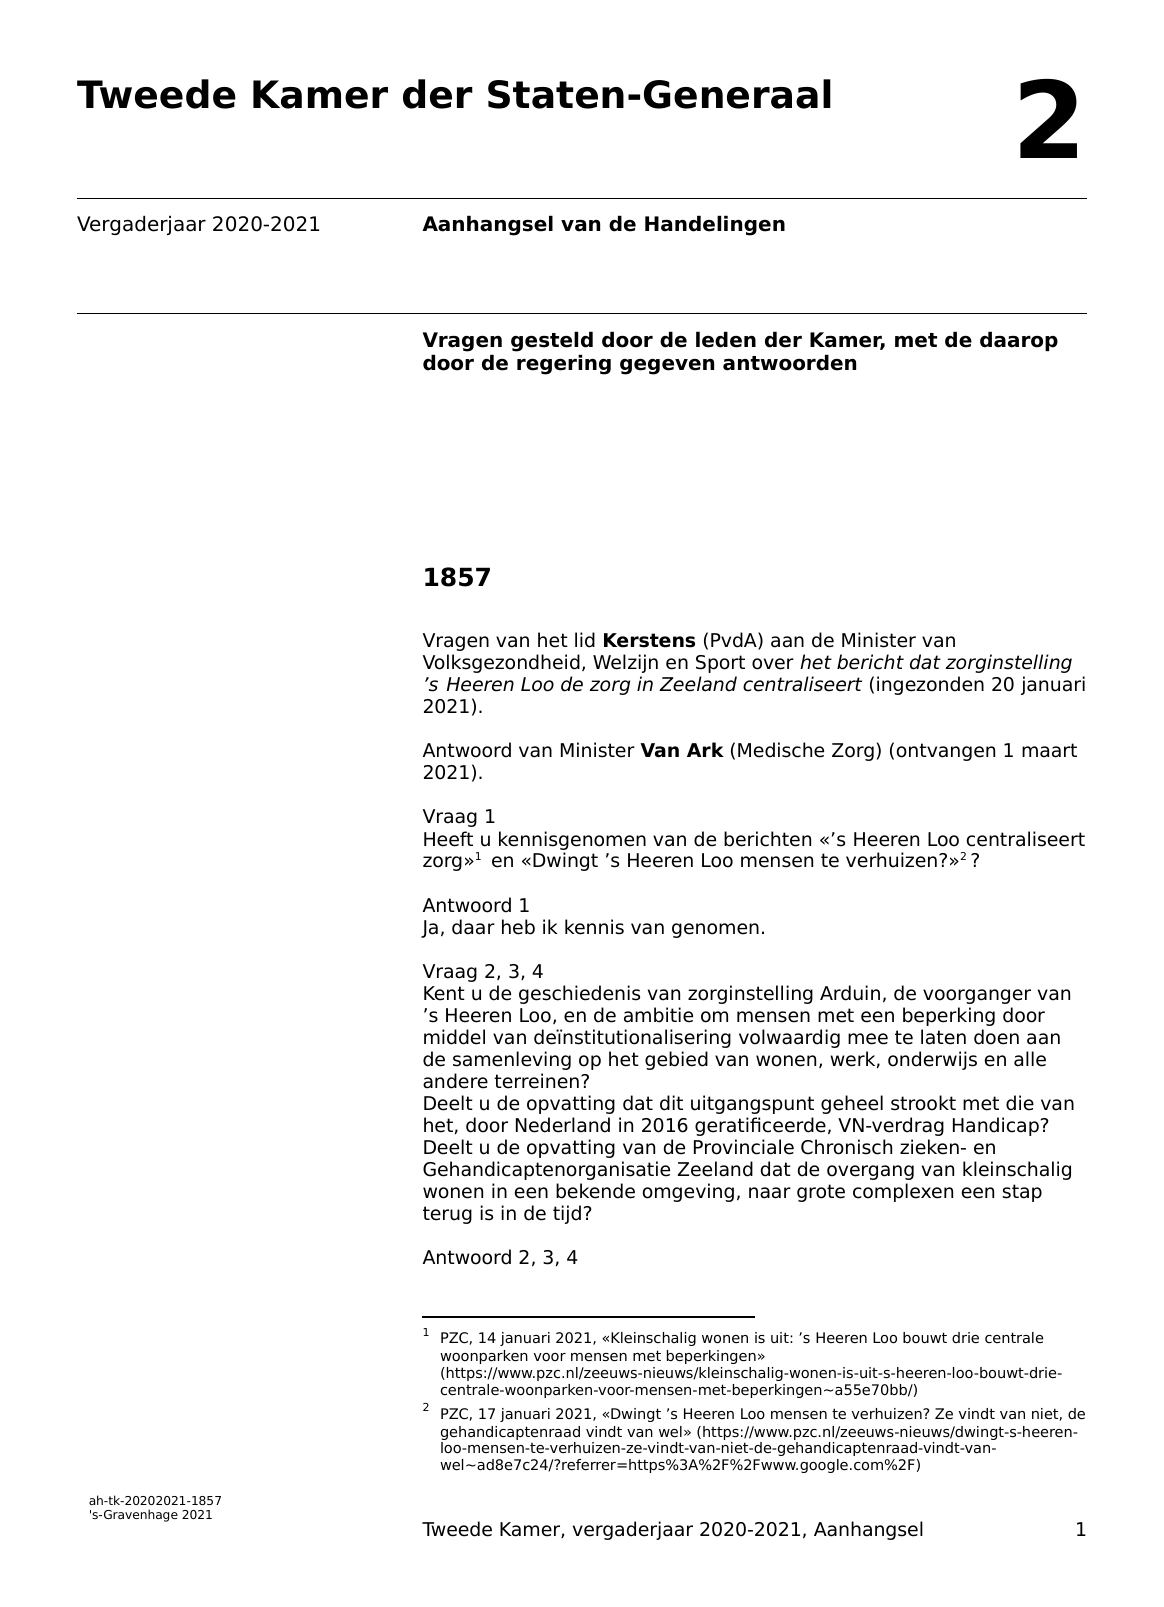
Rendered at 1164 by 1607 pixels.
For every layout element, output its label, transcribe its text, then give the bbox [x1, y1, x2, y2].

text 1857 [422, 563, 1087, 592]
text 's-Gravenhage 2021 [88, 1508, 323, 1522]
text Vragen van het lid Kerstens (PvdA) aan de Minister van Volksgezondheid, Welzijn en Sport over het bericht dat zorginstelling ’s Heeren Loo de zorg in Zeeland centraliseert (ingezonden 20 januari 2021). [422, 630, 1087, 718]
table_header Tweede Kamer der Staten-Generaal [77, 59, 886, 198]
table_cell Aanhangsel van de Handelingen [422, 199, 1087, 313]
text Ja, daar heb ik kennis van genomen. [422, 917, 1087, 938]
text Deelt u de opvatting dat dit uitgangspunt geheel strookt met die van het, door Nederland in 2016 geratificeerde, VN-verdrag Handicap? [422, 1093, 1087, 1137]
text ah-tk-20202021-1857 [88, 1494, 323, 1508]
text Kent u de geschiedenis van zorginstelling Arduin, de voorganger van ’s Heeren Loo, en de ambitie om mensen met een beperking door middel van deïnstitutionalisering volwaardig mee te laten doen aan de samenleving op het gebied van wonen, werk, onderwijs en alle andere terreinen? [422, 983, 1087, 1093]
table_cell [77, 314, 422, 375]
table_cell Vragen gesteld door de leden der Kamer, met de daarop door de regering gegeven antwoorden [422, 314, 1087, 375]
text PZC, 14 januari 2021, «Kleinschalig wonen is uit: ’s Heeren Loo bouwt drie centrale woonparken voor mensen met beperkingen» (https://www.pzc.nl/zeeuws-nieuws/kleinschalig-wonen-is-uit-s-heeren-loo-bouwt-drie-centrale-woonparken-voor-mensen-met-beperkingen~a55e70bb/) [422, 1326, 1087, 1399]
text Deelt u de opvatting van de Provinciale Chronisch zieken- en Gehandicaptenorganisatie Zeeland dat de overgang van kleinschalig wonen in een bekende omgeving, naar grote complexen een stap terug is in de tijd? [422, 1137, 1087, 1224]
text Antwoord 1 [422, 894, 1087, 917]
text Vraag 2, 3, 4 [422, 961, 1087, 983]
text Antwoord 2, 3, 4 [422, 1247, 1087, 1269]
text Antwoord van Minister Van Ark (Medische Zorg) (ontvangen 1 maart 2021). [422, 740, 1087, 784]
table_header 2 [886, 59, 1087, 198]
text Heeft u kennisgenomen van de berichten «’s Heeren Loo centraliseert zorg» en «Dwingt ’s Heeren Loo mensen te verhuizen?»? [422, 828, 1087, 872]
text Vraag 1 [422, 806, 1087, 828]
table_cell Vergaderjaar 2020-2021 [77, 199, 422, 313]
text PZC, 17 januari 2021, «Dwingt ’s Heeren Loo mensen te verhuizen? Ze vindt van niet, de gehandicaptenraad vindt van wel» (https://www.pzc.nl/zeeuws-nieuws/dwingt-s-heeren-loo-mensen-te-verhuizen-ze-vindt-van-niet-de-gehandicaptenraad-vindt-van-wel~ad8e7c24/?referrer=https%3A%2F%2Fwww.google.com%2F) [422, 1402, 1087, 1474]
